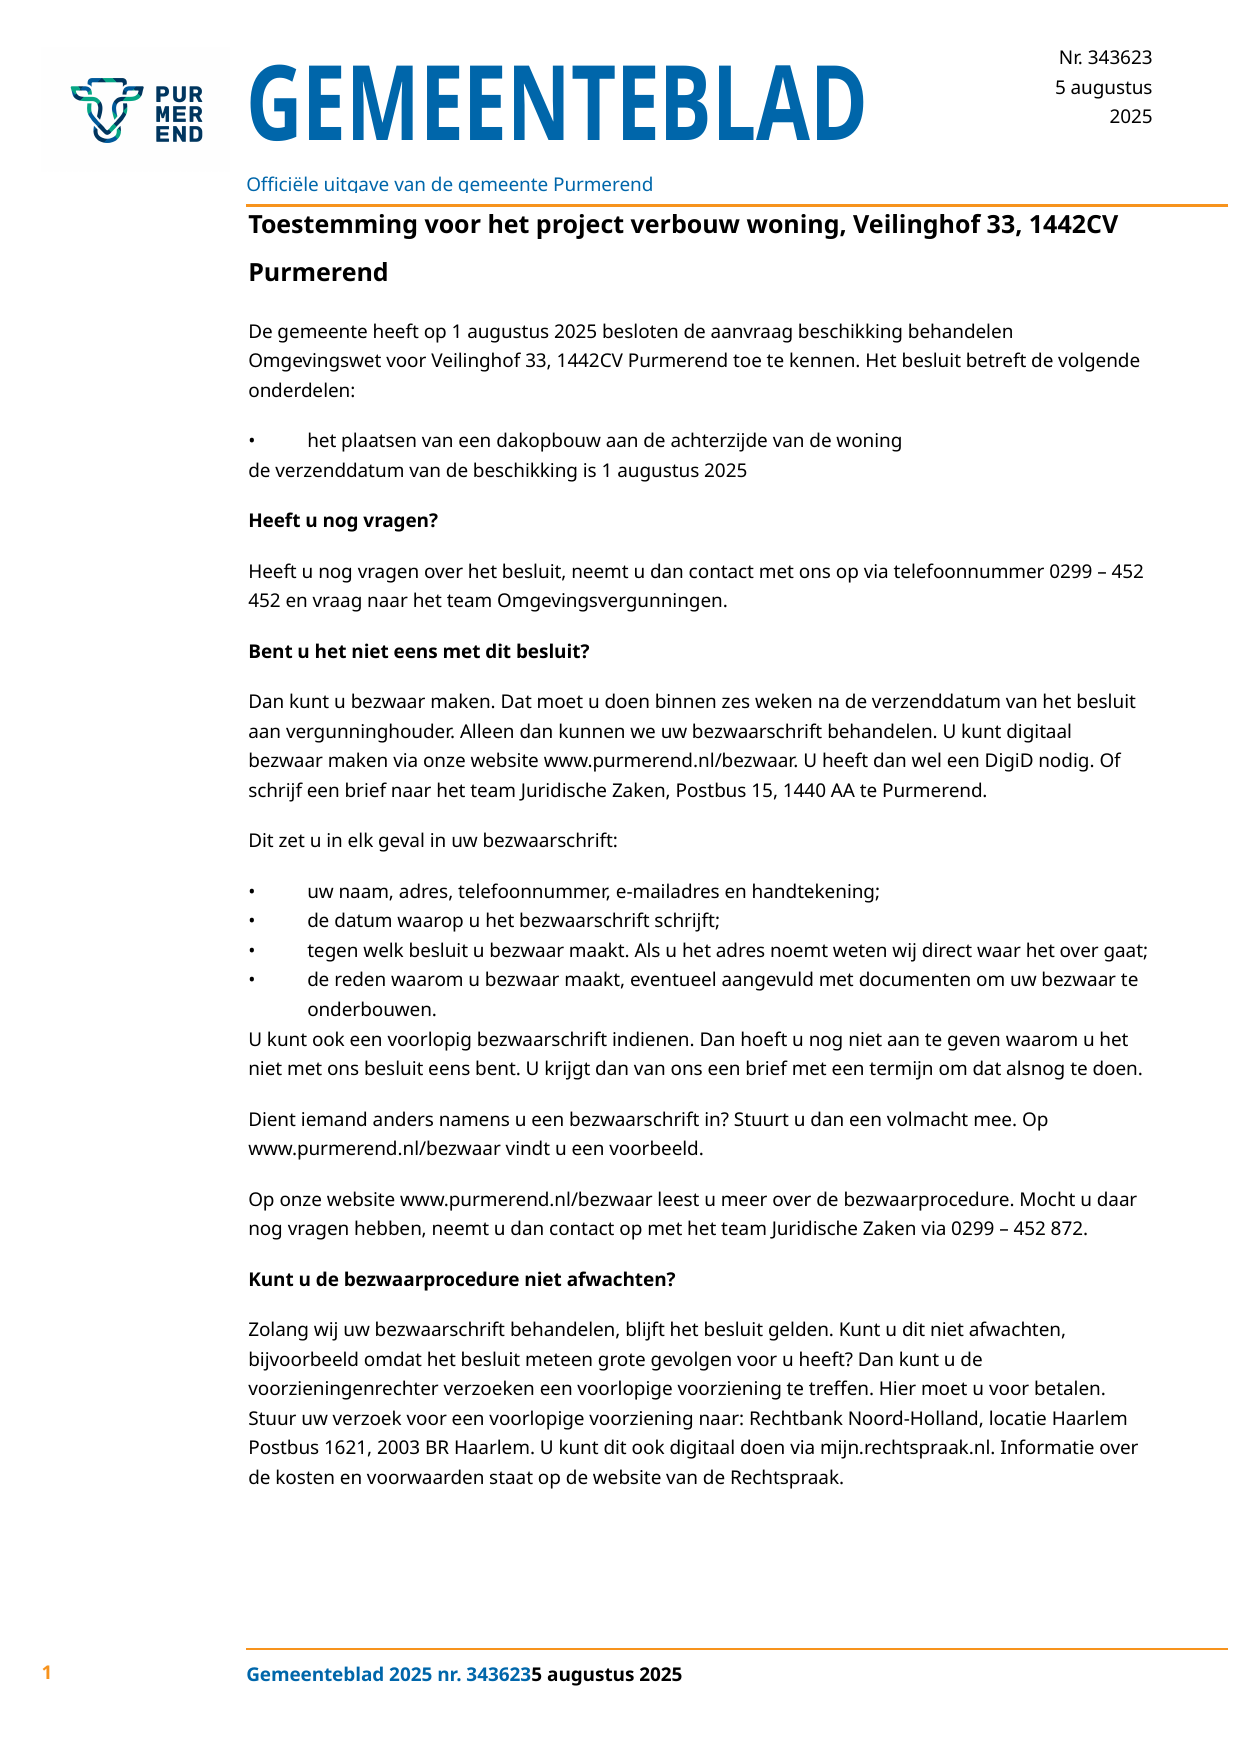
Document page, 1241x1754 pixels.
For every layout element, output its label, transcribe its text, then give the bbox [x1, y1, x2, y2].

list uw naam, adres, telefoonnummer, e-mailadres en handtekening; [248, 878, 1152, 904]
text Zolang wij uw bezwaarschrift behandelen, blijft het besluit gelden. Kunt u dit niet afwachten, bijvoorbeeld omdat het besluit meteen grote gevolgen voor u heeft? Dan kunt u de voorzieningenrechter verzoeken een voorlopige voorziening te treffen. Hier moet u voor betalen. Stuur uw verzoek voor een voorlopige voorziening naar: Rechtbank Noord-Holland, locatie Haarlem Postbus 1621, 2003 BR Haarlem. U kunt dit ook digitaal doen via mijn.rechtspraak.nl. Informatie over de kosten en voorwaarden staat op de website van de Rechtspraak. [248, 1316, 1152, 1490]
text Dit zet u in elk geval in uw bezwaarschrift: [248, 827, 1152, 853]
text Kunt u de bezwaarprocedure niet afwachten? [248, 1266, 1152, 1292]
text Dan kunt u bezwaar maken. Dat moet u doen binnen zes weken na de verzenddatum van het besluit aan vergunninghouder. Alleen dan kunnen we uw bezwaarschrift behandelen. U kunt digitaal bezwaar maken via onze website www.purmerend.nl/bezwaar. U heeft dan wel een DigiD nodig. Of schrijf een brief naar het team Juridische Zaken, Postbus 15, 1440 AA te Purmerend. [248, 688, 1152, 803]
text Heeft u nog vragen over het besluit, neemt u dan contact met ons op via telefoonnummer 0299 – 452 452 en vraag naar het team Omgevingsvergunningen. [248, 558, 1152, 613]
text de verzenddatum van de beschikking is 1 augustus 2025 [248, 457, 1152, 483]
text De gemeente heeft op 1 augustus 2025 besloten de aanvraag beschikking behandelen Omgevingswet voor Veilinghof 33, 1442CV Purmerend toe te kennen. Het besluit betreft de volgende onderdelen: [248, 318, 1152, 403]
text Op onze website www.purmerend.nl/bezwaar leest u meer over de bezwaarprocedure. Mocht u daar nog vragen hebben, neemt u dan contact op met het team Juridische Zaken via 0299 – 452 872. [248, 1186, 1152, 1241]
picture [41, 47, 231, 172]
text Heeft u nog vragen? [248, 507, 1152, 533]
list het plaatsen van een dakopbouw aan de achterzijde van de woning [248, 427, 1152, 453]
text Bent u het niet eens met dit besluit? [248, 638, 1152, 664]
list tegen welk besluit u bezwaar maakt. Als u het adres noemt weten wij direct waar het over gaat; [248, 937, 1152, 963]
list de reden waarom u bezwaar maakt, eventueel aangevuld met documenten om uw bezwaar te onderbouwen. [248, 967, 1152, 1022]
list de datum waarop u het bezwaarschrift schrijft; [248, 907, 1152, 933]
text U kunt ook een voorlopig bezwaarschrift indienen. Dan hoeft u nog niet aan te geven waarom u het niet met ons besluit eens bent. U krijgt dan van ons een brief met een termijn om dat alsnog te doen. [248, 1026, 1152, 1081]
text Dient iemand anders namens u een bezwaarschrift in? Stuurt u dan een volmacht mee. Op www.purmerend.nl/bezwaar vindt u een voorbeeld. [248, 1106, 1152, 1161]
text Toestemming voor het project verbouw woning, Veilinghof 33, 1442CV Purmerend [248, 207, 1152, 288]
